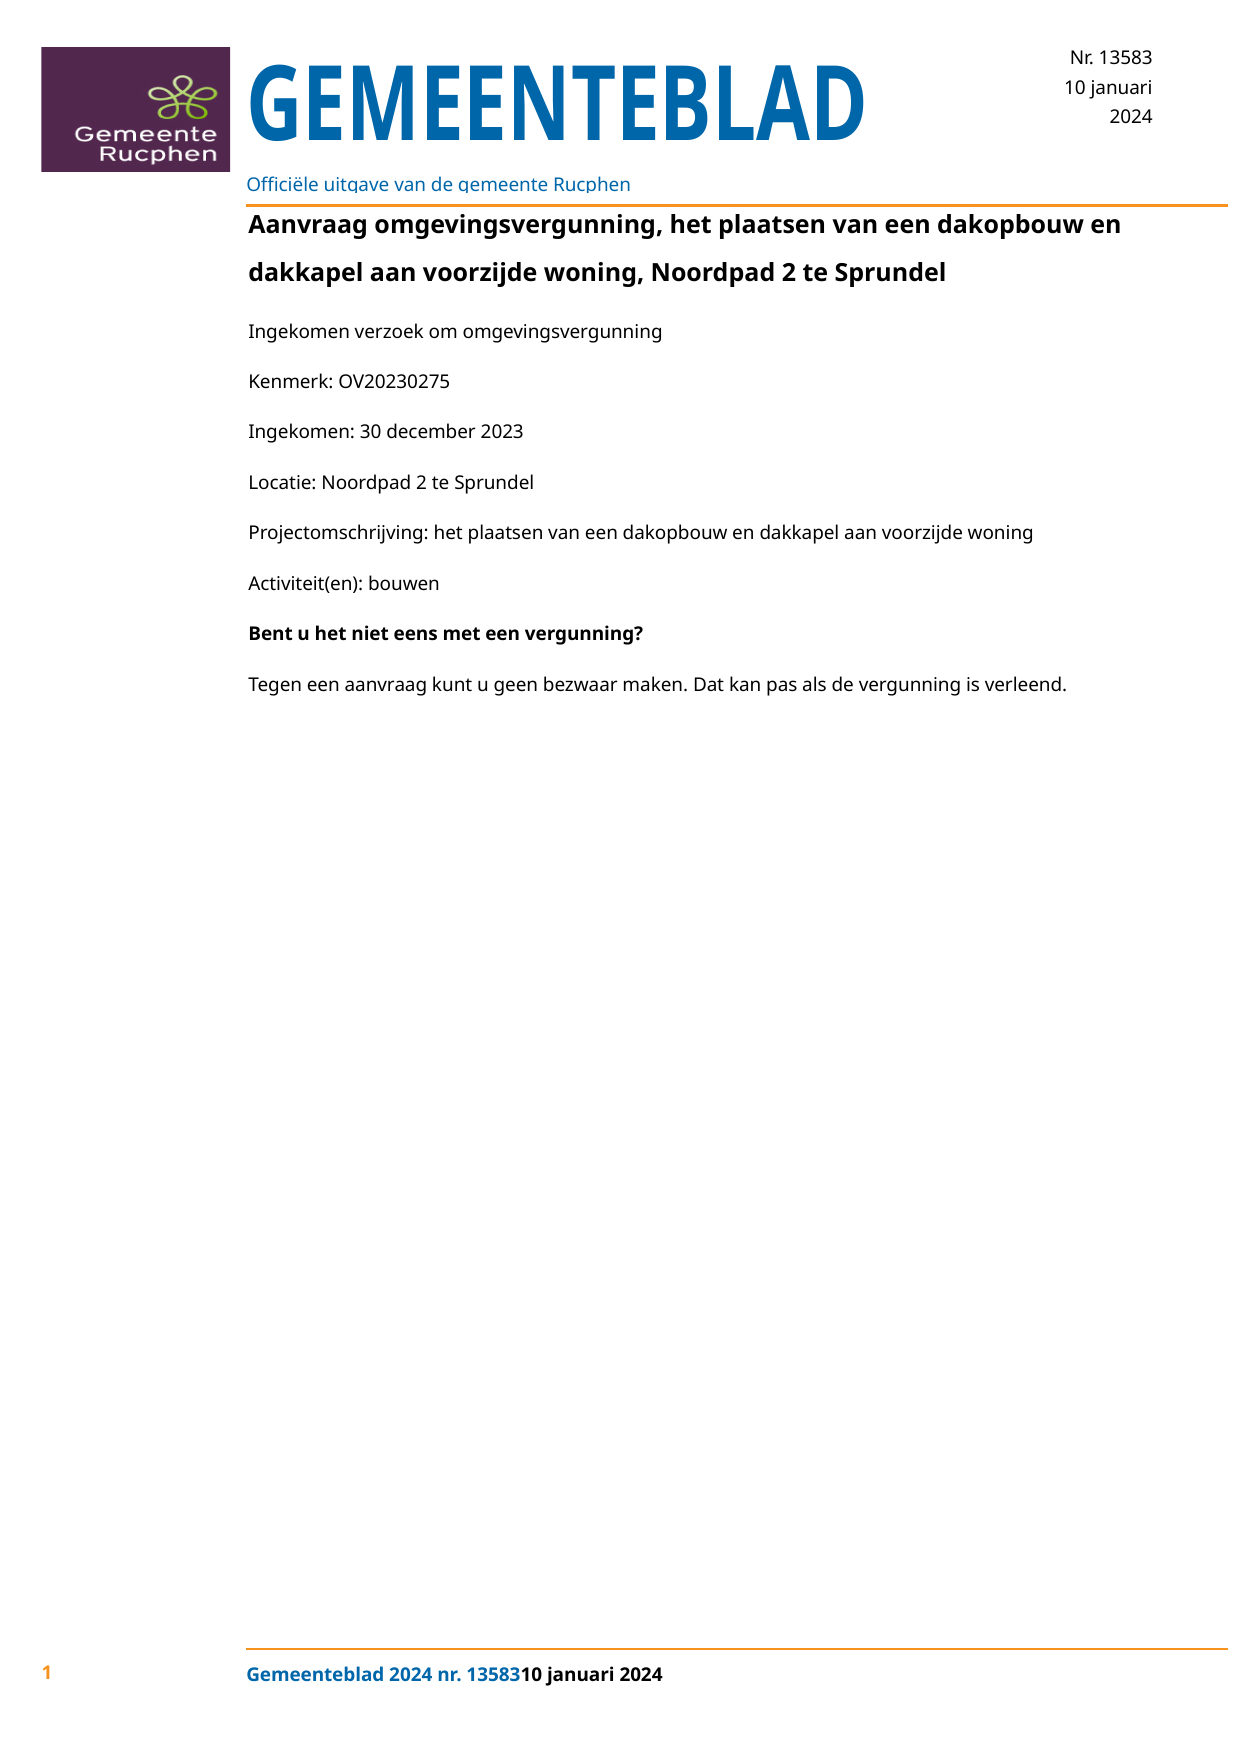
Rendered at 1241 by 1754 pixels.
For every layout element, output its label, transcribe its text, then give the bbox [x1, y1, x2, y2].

text Tegen een aanvraag kunt u geen bezwaar maken. Dat kan pas als de vergunning is verleend. [248, 671, 1152, 697]
picture [41, 47, 231, 172]
text Locatie: Noordpad 2 te Sprundel [248, 469, 1152, 495]
text Ingekomen verzoek om omgevingsvergunning [248, 318, 1152, 344]
text Kenmerk: OV20230275 [248, 368, 1152, 394]
text Aanvraag omgevingsvergunning, het plaatsen van een dakopbouw en dakkapel aan voorzijde woning, Noordpad 2 te Sprundel [248, 207, 1152, 288]
text Bent u het niet eens met een vergunning? [248, 620, 1152, 646]
text Activiteit(en): bouwen [248, 570, 1152, 596]
text Ingekomen: 30 december 2023 [248, 419, 1152, 444]
text Projectomschrijving: het plaatsen van een dakopbouw en dakkapel aan voorzijde woning [248, 519, 1152, 545]
